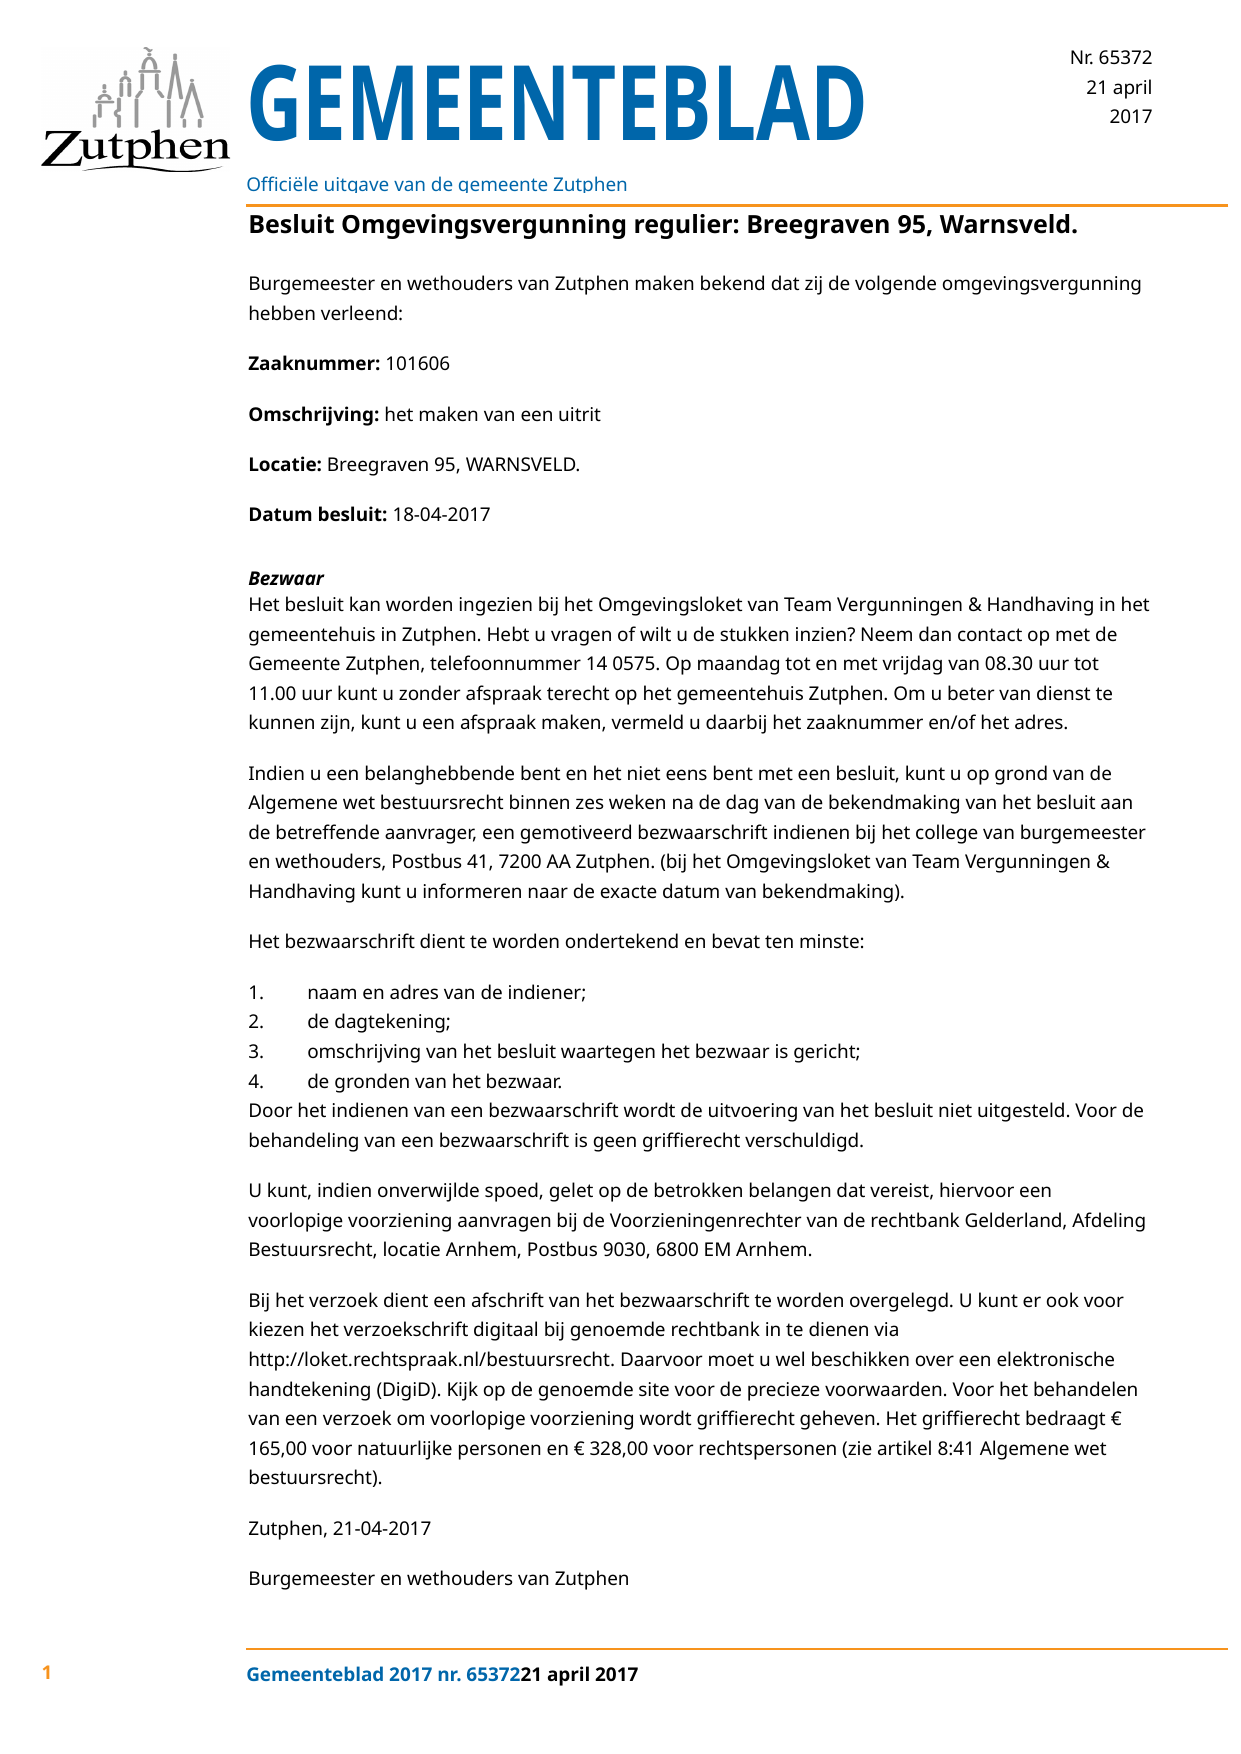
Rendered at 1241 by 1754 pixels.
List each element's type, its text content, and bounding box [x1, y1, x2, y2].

text Het bezwaarschrift dient te worden ondertekend en bevat ten minste: [248, 929, 1152, 954]
text Locatie: Breegraven 95, WARNSVELD. [248, 451, 1152, 477]
text Zutphen, 21-04-2017 [248, 1515, 1152, 1541]
text Burgemeester en wethouders van Zutphen maken bekend dat zij de volgende omgevingsvergunning hebben verleend: [248, 270, 1152, 326]
text Bij het verzoek dient een afschrift van het bezwaarschrift te worden overgelegd. U kunt er ook voor kiezen het verzoekschrift digitaal bij genoemde rechtbank in te dienen via http://loket.rechtspraak.nl/bestuursrecht. Daarvoor moet u wel beschikken over een elektronische handtekening (DigiD). Kijk op de genoemde site voor de precieze voorwaarden. Voor het behandelen van een verzoek om voorlopige voorziening wordt griffierecht geheven. Het griffierecht bedraagt € 165,00 voor natuurlijke personen en € 328,00 voor rechtspersonen (zie artikel 8:41 Algemene wet bestuursrecht). [248, 1287, 1152, 1490]
text Zaaknummer: 101606 [248, 350, 1152, 376]
text Burgemeester en wethouders van Zutphen [248, 1565, 1152, 1591]
text Besluit Omgevingsvergunning regulier: Breegraven 95, Warnsveld. [248, 207, 1152, 241]
text Het besluit kan worden ingezien bij het Omgevingsloket van Team Vergunningen & Handhaving in het gemeentehuis in Zutphen. Hebt u vragen of wilt u de stukken inzien? Neem dan contact op met de Gemeente Zutphen, telefoonnummer 14 0575. Op maandag tot en met vrijdag van 08.30 uur tot 11.00 uur kunt u zonder afspraak terecht op het gemeentehuis Zutphen. Om u beter van dienst te kunnen zijn, kunt u een afspraak maken, vermeld u daarbij het zaaknummer en/of het adres. [248, 591, 1152, 735]
text Bezwaar [248, 566, 1152, 591]
list de gronden van het bezwaar. [248, 1068, 1152, 1094]
text Door het indienen van een bezwaarschrift wordt de uitvoering van het besluit niet uitgesteld. Voor de behandeling van een bezwaarschrift is geen griffierecht verschuldigd. [248, 1097, 1152, 1153]
text Datum besluit: 18-04-2017 [248, 502, 1152, 527]
list naam en adres van de indiener; [248, 979, 1152, 1005]
text Indien u een belanghebbende bent en het niet eens bent met een besluit, kunt u op grond van de Algemene wet bestuursrecht binnen zes weken na de dag van de bekendmaking van het besluit aan de betreffende aanvrager, een gemotiveerd bezwaarschrift indienen bij het college van burgemeester en wethouders, Postbus 41, 7200 AA Zutphen. (bij het Omgevingsloket van Team Vergunningen & Handhaving kunt u informeren naar de exacte datum van bekendmaking). [248, 760, 1152, 904]
list de dagtekening; [248, 1009, 1152, 1034]
list omschrijving van het besluit waartegen het bezwaar is gericht; [248, 1038, 1152, 1064]
text U kunt, indien onverwijlde spoed, gelet op de betrokken belangen dat vereist, hiervoor een voorlopige voorziening aanvragen bij de Voorzieningenrechter van de rechtbank Gelderland, Afdeling Bestuursrecht, locatie Arnhem, Postbus 9030, 6800 EM Arnhem. [248, 1177, 1152, 1262]
text Omschrijving: het maken van een uitrit [248, 401, 1152, 426]
picture [41, 47, 231, 172]
